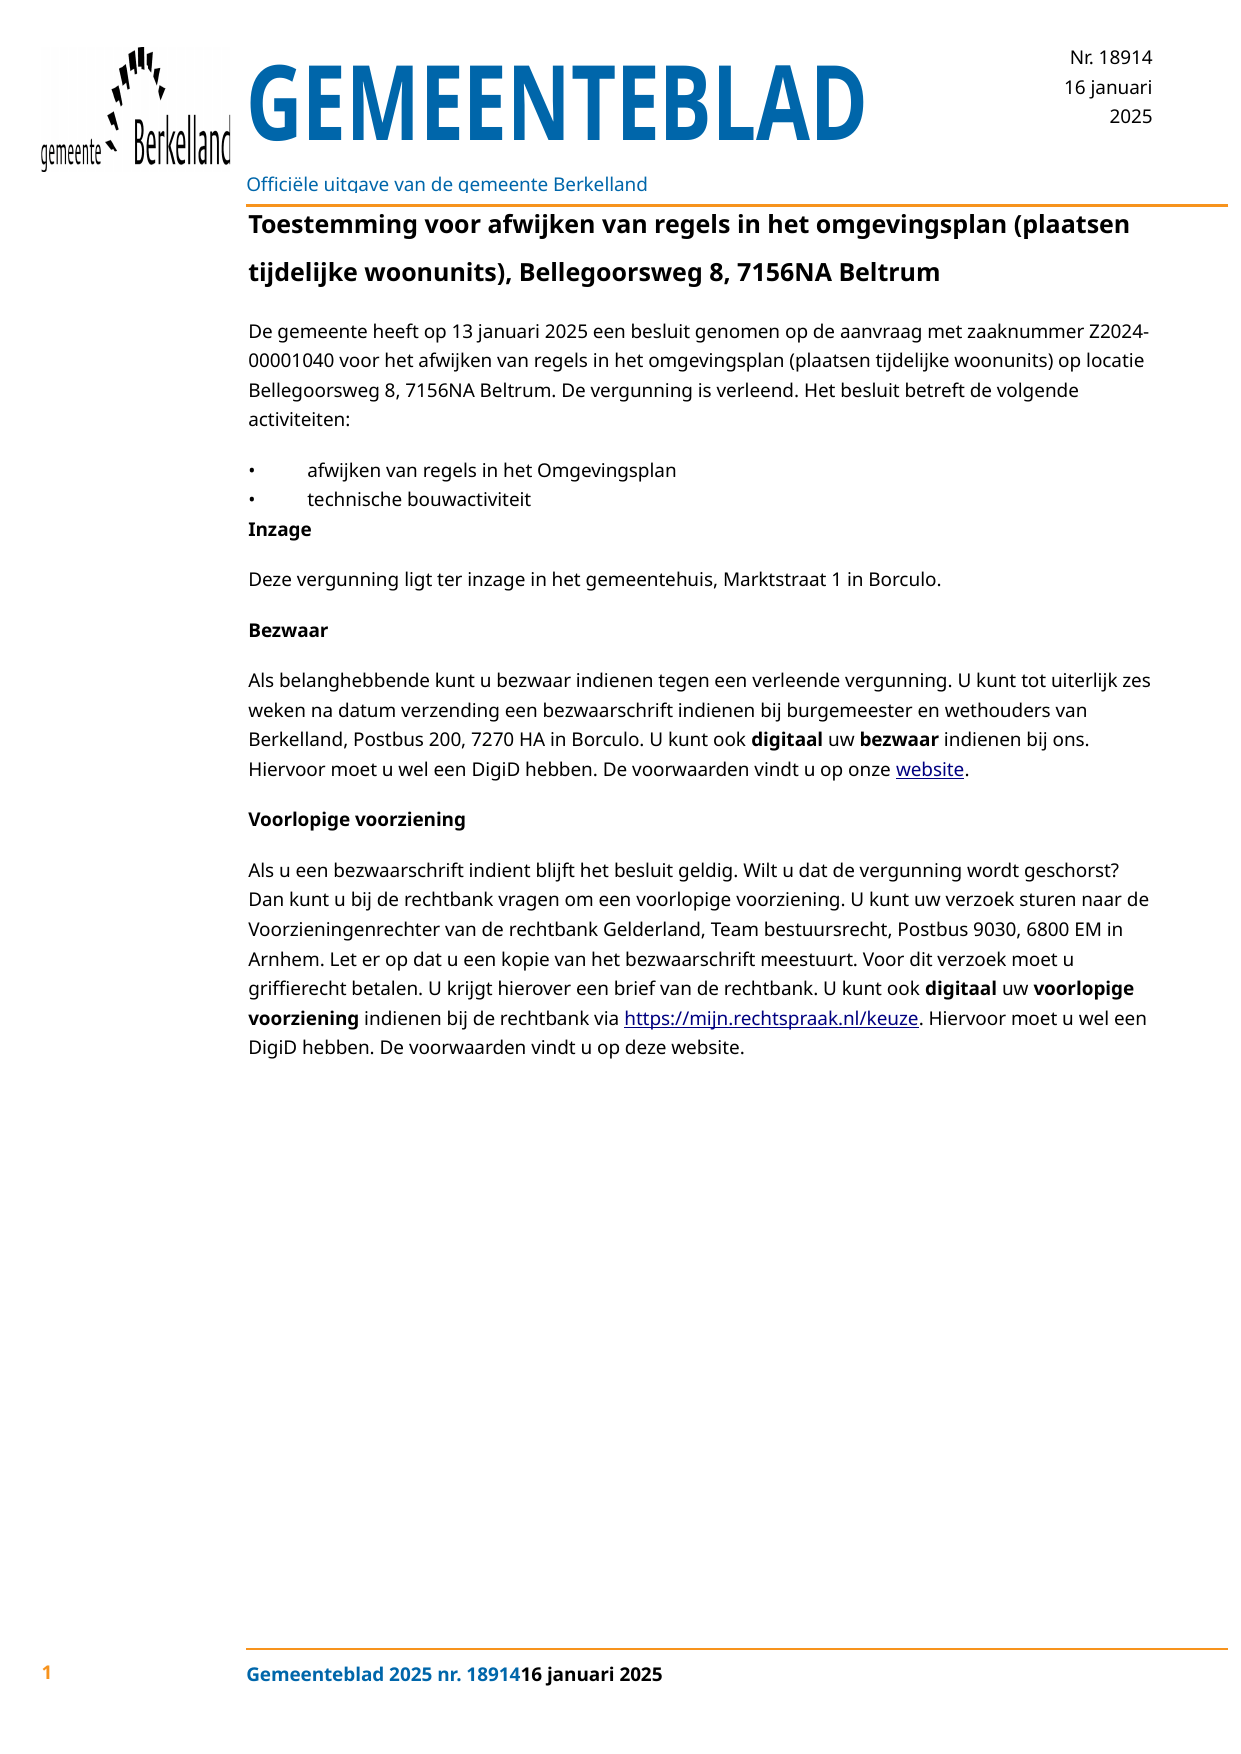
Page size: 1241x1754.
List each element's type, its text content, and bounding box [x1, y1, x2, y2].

text Inzage [248, 516, 1152, 542]
list technische bouwactiviteit [248, 487, 1152, 512]
text Deze vergunning ligt ter inzage in het gemeentehuis, Marktstraat 1 in Borculo. [248, 567, 1152, 592]
text Voorlopige voorziening [248, 807, 1152, 832]
text De gemeente heeft op 13 januari 2025 een besluit genomen op de aanvraag met zaaknummer Z2024-00001040 voor het afwijken van regels in het omgevingsplan (plaatsen tijdelijke woonunits) op locatie Bellegoorsweg 8, 7156NA Beltrum. De vergunning is verleend. Het besluit betreft de volgende activiteiten: [248, 318, 1152, 432]
text Bezwaar [248, 617, 1152, 643]
text Als belanghebbende kunt u bezwaar indienen tegen een verleende vergunning. U kunt tot uiterlijk zes weken na datum verzending een bezwaarschrift indienen bij burgemeester en wethouders van Berkelland, Postbus 200, 7270 HA in Borculo. U kunt ook digitaal uw bezwaar indienen bij ons. Hiervoor moet u wel een DigiD hebben. De voorwaarden vindt u op onze website. [248, 667, 1152, 782]
text Toestemming voor afwijken van regels in het omgevingsplan (plaatsen tijdelijke woonunits), Bellegoorsweg 8, 7156NA Beltrum [248, 207, 1152, 288]
text Als u een bezwaarschrift indient blijft het besluit geldig. Wilt u dat de vergunning wordt geschorst? Dan kunt u bij de rechtbank vragen om een voorlopige voorziening. U kunt uw verzoek sturen naar de Voorzieningenrechter van de rechtbank Gelderland, Team bestuursrecht, Postbus 9030, 6800 EM in Arnhem. Let er op dat u een kopie van het bezwaarschrift meestuurt. Voor dit verzoek moet u griffierecht betalen. U krijgt hierover een brief van de rechtbank. U kunt ook digitaal uw voorlopige voorziening indienen bij de rechtbank via https://mijn.rechtspraak.nl/keuze. Hiervoor moet u wel een DigiD hebben. De voorwaarden vindt u op deze website. [248, 857, 1152, 1060]
list afwijken van regels in het Omgevingsplan [248, 457, 1152, 483]
picture [41, 47, 231, 172]
